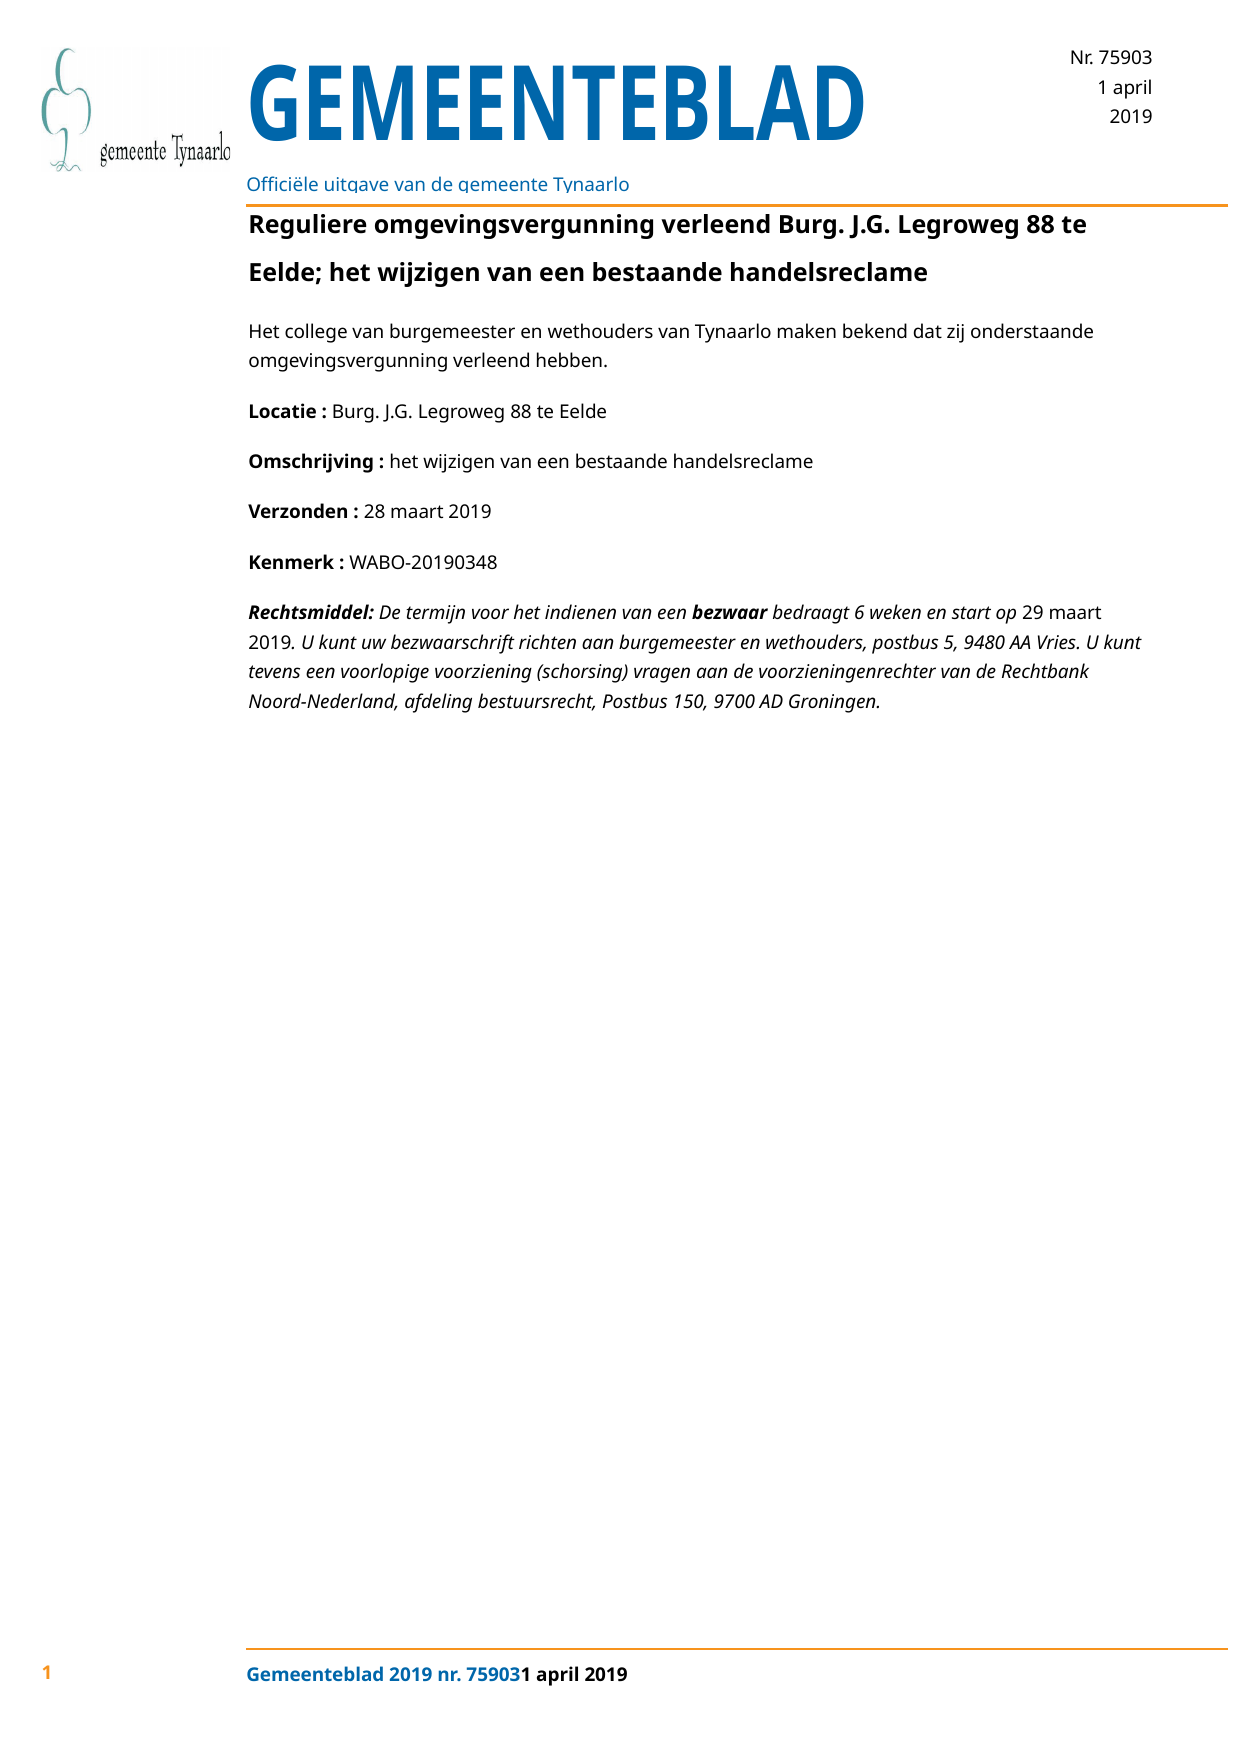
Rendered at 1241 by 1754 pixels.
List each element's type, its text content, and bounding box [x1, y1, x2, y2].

picture [41, 47, 231, 172]
text Het college van burgemeester en wethouders van Tynaarlo maken bekend dat zij onderstaande omgevingsvergunning verleend hebben. [248, 318, 1152, 373]
text Rechtsmiddel: De termijn voor het indienen van een bezwaar bedraagt 6 weken en start op 29 maart 2019. U kunt uw bezwaarschrift richten aan burgemeester en wethouders, postbus 5, 9480 AA Vries. U kunt tevens een voorlopige voorziening (schorsing) vragen aan de voorzieningenrechter van de Rechtbank Noord-Nederland, afdeling bestuursrecht, Postbus 150, 9700 AD Groningen. [248, 599, 1152, 714]
text Locatie : Burg. J.G. Legroweg 88 te Eelde [248, 398, 1152, 424]
text Kenmerk : WABO-20190348 [248, 549, 1152, 575]
text Verzonden : 28 maart 2019 [248, 499, 1152, 524]
text Omschrijving : het wijzigen van een bestaande handelsreclame [248, 448, 1152, 474]
text Reguliere omgevingsvergunning verleend Burg. J.G. Legroweg 88 te Eelde; het wijzigen van een bestaande handelsreclame [248, 207, 1152, 288]
